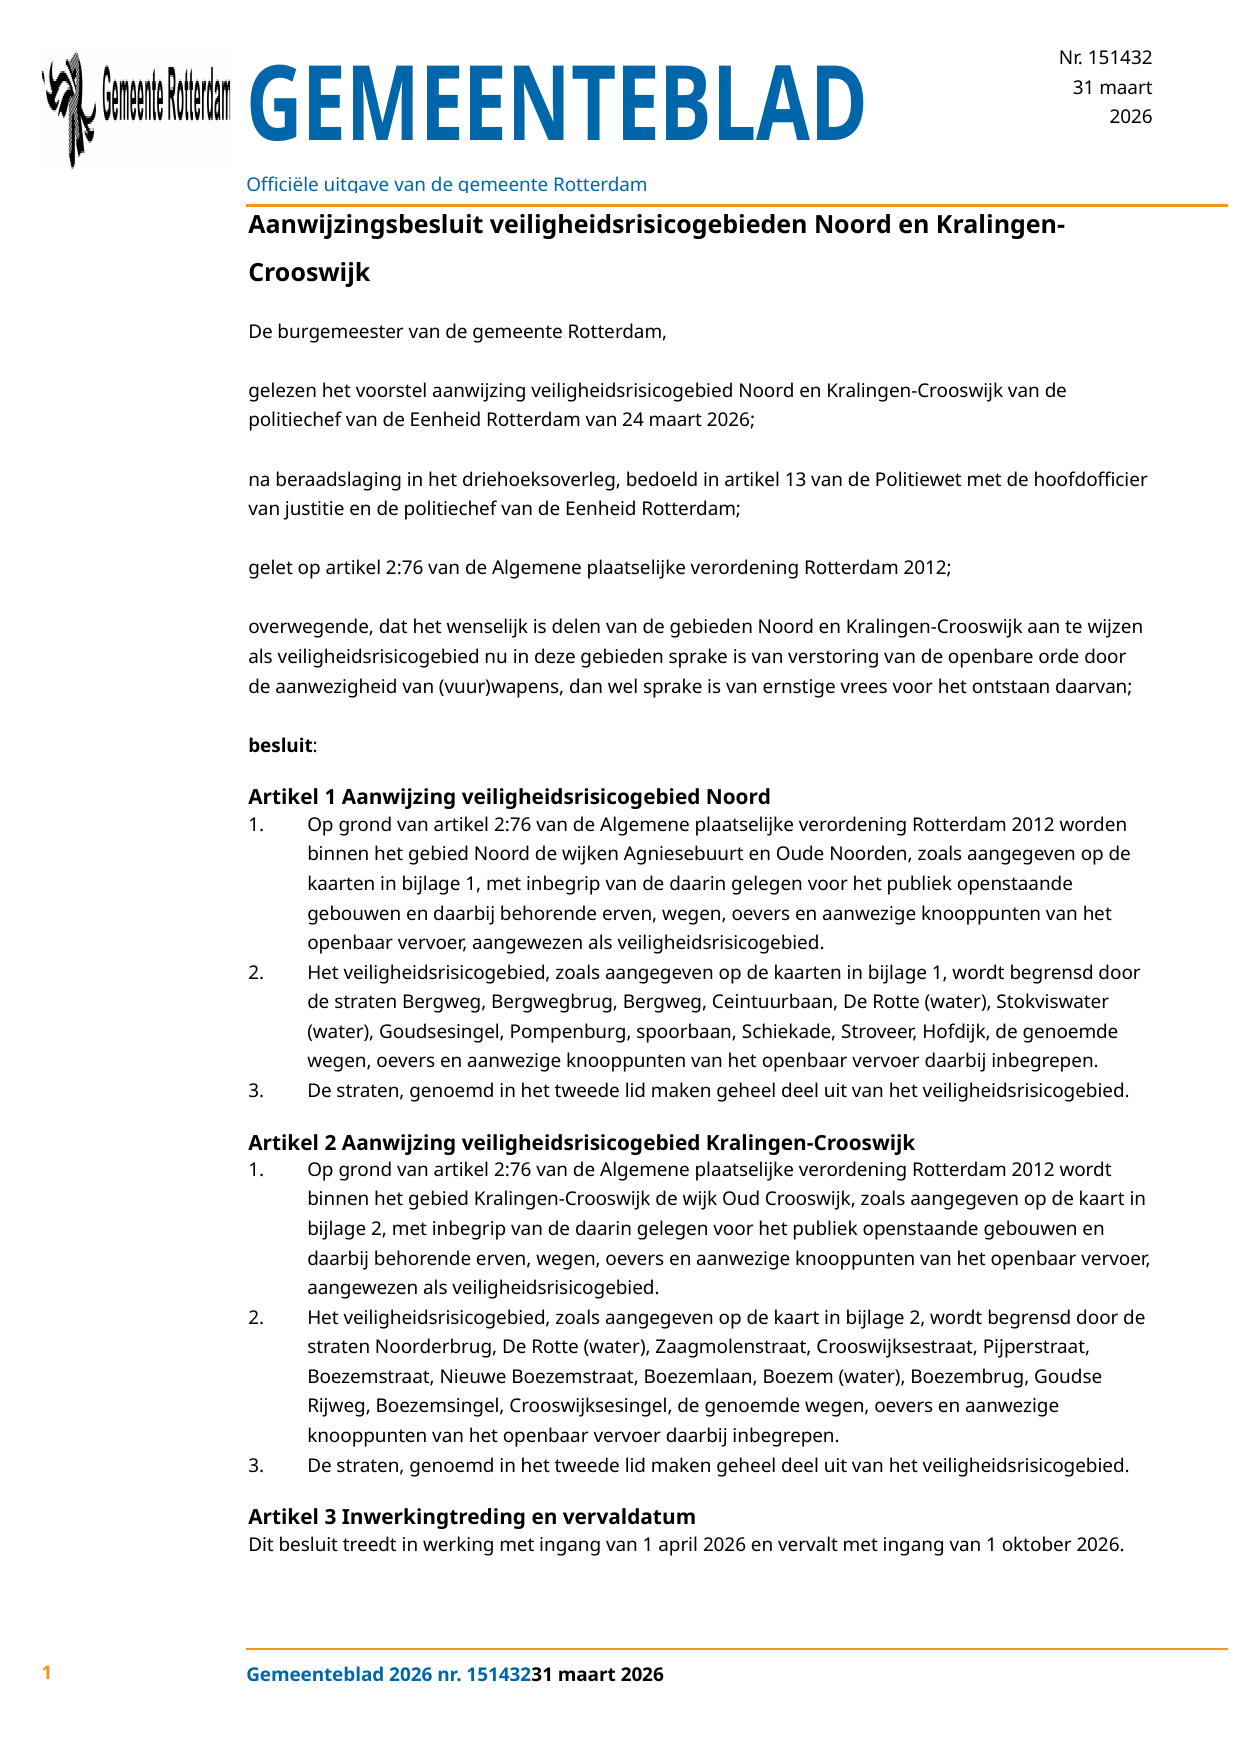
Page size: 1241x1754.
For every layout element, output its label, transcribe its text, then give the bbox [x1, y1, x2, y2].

text na beraadslaging in het driehoeksoverleg, bedoeld in artikel 13 van de Politiewet met de hoofdofficier van justitie en de politiechef van de Eenheid Rotterdam; [248, 466, 1152, 521]
text Artikel 1 Aanwijzing veiligheidsrisicogebied Noord [248, 782, 1152, 811]
list De straten, genoemd in het tweede lid maken geheel deel uit van het veiligheidsrisicogebied. [248, 1452, 1152, 1478]
text overwegende, dat het wenselijk is delen van de gebieden Noord en Kralingen-Crooswijk aan te wijzen als veiligheidsrisicogebied nu in deze gebieden sprake is van verstoring van de openbare orde door de aanwezigheid van (vuur)wapens, dan wel sprake is van ernstige vrees voor het ontstaan daarvan; [248, 614, 1152, 699]
text gelet op artikel 2:76 van de Algemene plaatselijke verordening Rotterdam 2012; [248, 554, 1152, 580]
text gelezen het voorstel aanwijzing veiligheidsrisicogebied Noord en Kralingen-Crooswijk van de politiechef van de Eenheid Rotterdam van 24 maart 2026; [248, 377, 1152, 432]
list Het veiligheidsrisicogebied, zoals aangegeven op de kaarten in bijlage 1, wordt begrensd door de straten Bergweg, Bergwegbrug, Bergweg, Ceintuurbaan, De Rotte (water), Stokviswater (water), Goudsesingel, Pompenburg, spoorbaan, Schiekade, Stroveer, Hofdijk, de genoemde wegen, oevers en aanwezige knooppunten van het openbaar vervoer daarbij inbegrepen. [248, 959, 1152, 1073]
text besluit: [248, 732, 1152, 758]
list De straten, genoemd in het tweede lid maken geheel deel uit van het veiligheidsrisicogebied. [248, 1077, 1152, 1103]
text De burgemeester van de gemeente Rotterdam, [248, 318, 1152, 344]
text Aanwijzingsbesluit veiligheidsrisicogebieden Noord en Kralingen-Crooswijk [248, 207, 1152, 288]
list Het veiligheidsrisicogebied, zoals aangegeven op de kaart in bijlage 2, wordt begrensd door de straten Noorderbrug, De Rotte (water), Zaagmolenstraat, Crooswijksestraat, Pijperstraat, Boezemstraat, Nieuwe Boezemstraat, Boezemlaan, Boezem (water), Boezembrug, Goudse Rijweg, Boezemsingel, Crooswijksesingel, de genoemde wegen, oevers en aanwezige knooppunten van het openbaar vervoer daarbij inbegrepen. [248, 1304, 1152, 1448]
list Op grond van artikel 2:76 van de Algemene plaatselijke verordening Rotterdam 2012 worden binnen het gebied Noord de wijken Agniesebuurt en Oude Noorden, zoals aangegeven op de kaarten in bijlage 1, met inbegrip van de daarin gelegen voor het publiek openstaande gebouwen en daarbij behorende erven, wegen, oevers en aanwezige knooppunten van het openbaar vervoer, aangewezen als veiligheidsrisicogebied. [248, 811, 1152, 955]
picture [41, 47, 231, 172]
text Artikel 3 Inwerkingtreding en vervaldatum [248, 1502, 1152, 1531]
text Artikel 2 Aanwijzing veiligheidsrisicogebied Kralingen-Crooswijk [248, 1128, 1152, 1156]
text Dit besluit treedt in werking met ingang van 1 april 2026 en vervalt met ingang van 1 oktober 2026. [248, 1531, 1152, 1556]
list Op grond van artikel 2:76 van de Algemene plaatselijke verordening Rotterdam 2012 wordt binnen het gebied Kralingen-Crooswijk de wijk Oud Crooswijk, zoals aangegeven op de kaart in bijlage 2, met inbegrip van de daarin gelegen voor het publiek openstaande gebouwen en daarbij behorende erven, wegen, oevers en aanwezige knooppunten van het openbaar vervoer, aangewezen als veiligheidsrisicogebied. [248, 1156, 1152, 1300]
